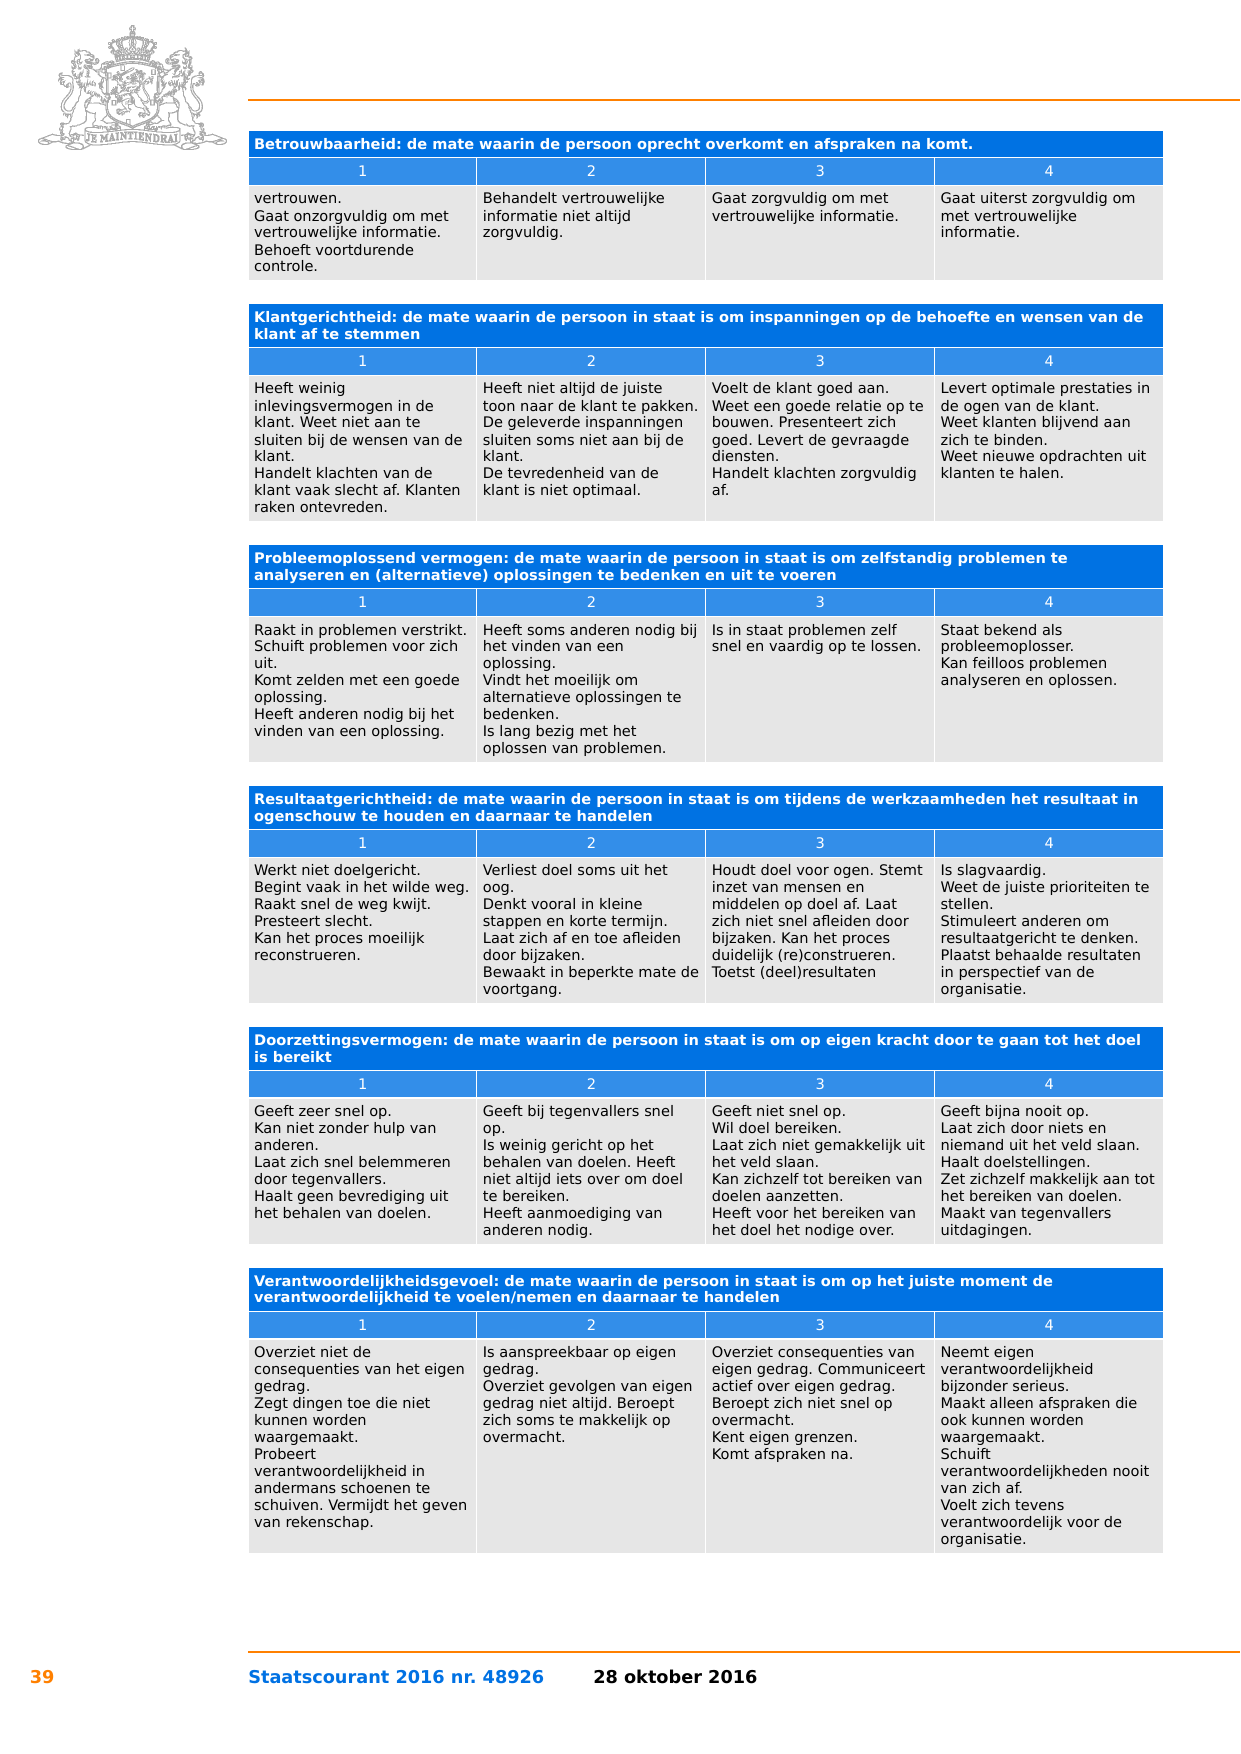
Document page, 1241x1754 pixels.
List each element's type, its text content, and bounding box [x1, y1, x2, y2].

table_cell 2 [477, 158, 705, 185]
table_cell Is in staat problemen zelf snel en vaardig op te lossen. [706, 617, 934, 762]
table_cell 2 [477, 1312, 705, 1338]
table_cell 4 [935, 1071, 1163, 1097]
table_cell Neemt eigen verantwoordelijkheid bijzonder serieus. Maakt alleen afspraken die ook kunnen worden waargemaakt. Schuift verantwoordelijkheden nooit van zich af. Voelt zich tevens verantwoordelijk voor de organisatie. [935, 1340, 1163, 1553]
table_cell 3 [706, 1071, 934, 1097]
table_cell Raakt in problemen verstrikt. Schuift problemen voor zich uit. Komt zelden met een goede oplossing. Heeft anderen nodig bij het vinden van een oplossing. [249, 617, 476, 762]
table_cell 2 [477, 348, 705, 375]
table_cell 1 [249, 158, 476, 185]
table_cell Heeft niet altijd de juiste toon naar de klant te pakken. De geleverde inspanningen sluiten soms niet aan bij de klant. De tevredenheid van de klant is niet optimaal. [477, 376, 705, 521]
table_cell Geeft zeer snel op. Kan niet zonder hulp van anderen. Laat zich snel belemmeren door tegenvallers. Haalt geen bevrediging uit het behalen van doelen. [249, 1099, 476, 1244]
table_cell 3 [706, 158, 934, 185]
table_header Doorzettingsvermogen: de mate waarin de persoon in staat is om op eigen kracht door te gaan tot het doel is bereikt [249, 1027, 1163, 1070]
table_cell Staat bekend als probleemoplosser. Kan feilloos problemen analyseren en oplossen. [935, 617, 1163, 762]
table_cell 1 [249, 1071, 476, 1097]
table_cell 3 [706, 589, 934, 616]
table_header Resultaatgerichtheid: de mate waarin de persoon in staat is om tijdens de werkzaamheden het resultaat in ogenschouw te houden en daarnaar te handelen [249, 786, 1163, 829]
table_cell 4 [935, 1312, 1163, 1338]
table_cell Heeft weinig inlevingsvermogen in de klant. Weet niet aan te sluiten bij de wensen van de klant. Handelt klachten van de klant vaak slecht af. Klanten raken ontevreden. [249, 376, 476, 521]
table_cell 2 [477, 589, 705, 616]
table_cell Voelt de klant goed aan. Weet een goede relatie op te bouwen. Presenteert zich goed. Levert de gevraagde diensten. Handelt klachten zorgvuldig af. [706, 376, 934, 521]
table_cell 4 [935, 589, 1163, 616]
table_header Probleemoplossend vermogen: de mate waarin de persoon in staat is om zelfstandig problemen te analyseren en (alternatieve) oplossingen te bedenken en uit te voeren [249, 545, 1163, 588]
table_cell 4 [935, 830, 1163, 857]
table_cell 2 [477, 830, 705, 857]
table_cell 1 [249, 830, 476, 857]
table_cell 3 [706, 348, 934, 375]
picture [38, 25, 227, 150]
table_cell Gaat zorgvuldig om met vertrouwelijke informatie. [706, 186, 934, 280]
table_cell Houdt doel voor ogen. Stemt inzet van mensen en middelen op doel af. Laat zich niet snel afleiden door bijzaken. Kan het proces duidelijk (re)construeren. Toetst (deel)resultaten [706, 858, 934, 1003]
table_cell 4 [935, 158, 1163, 185]
table_cell 1 [249, 1312, 476, 1338]
table_cell 2 [477, 1071, 705, 1097]
table_cell Geeft niet snel op. Wil doel bereiken. Laat zich niet gemakkelijk uit het veld slaan. Kan zichzelf tot bereiken van doelen aanzetten. Heeft voor het bereiken van het doel het nodige over. [706, 1099, 934, 1244]
table_cell Behandelt vertrouwelijke informatie niet altijd zorgvuldig. [477, 186, 705, 280]
table_cell Is slagvaardig. Weet de juiste prioriteiten te stellen. Stimuleert anderen om resultaatgericht te denken. Plaatst behaalde resultaten in perspectief van de organisatie. [935, 858, 1163, 1003]
table_cell 3 [706, 1312, 934, 1338]
table_cell Gaat uiterst zorgvuldig om met vertrouwelijke informatie. [935, 186, 1163, 280]
table_cell Is aanspreekbaar op eigen gedrag. Overziet gevolgen van eigen gedrag niet altijd. Beroept zich soms te makkelijk op overmacht. [477, 1340, 705, 1553]
table_cell Geeft bijna nooit op. Laat zich door niets en niemand uit het veld slaan. Haalt doelstellingen. Zet zichzelf makkelijk aan tot het bereiken van doelen. Maakt van tegenvallers uitdagingen. [935, 1099, 1163, 1244]
table_cell Geeft bij tegenvallers snel op. Is weinig gericht op het behalen van doelen. Heeft niet altijd iets over om doel te bereiken. Heeft aanmoediging van anderen nodig. [477, 1099, 705, 1244]
table_cell Werkt niet doelgericht. Begint vaak in het wilde weg. Raakt snel de weg kwijt. Presteert slecht. Kan het proces moeilijk reconstrueren. [249, 858, 476, 1003]
table_cell Heeft soms anderen nodig bij het vinden van een oplossing. Vindt het moeilijk om alternatieve oplossingen te bedenken. Is lang bezig met het oplossen van problemen. [477, 617, 705, 762]
table_cell vertrouwen. Gaat onzorgvuldig om met vertrouwelijke informatie. Behoeft voortdurende controle. [249, 186, 476, 280]
table_header Verantwoordelijkheidsgevoel: de mate waarin de persoon in staat is om op het juiste moment de verantwoordelijkheid te voelen/nemen en daarnaar te handelen [249, 1268, 1163, 1311]
table_cell Levert optimale prestaties in de ogen van de klant. Weet klanten blijvend aan zich te binden. Weet nieuwe opdrachten uit klanten te halen. [935, 376, 1163, 521]
table_header Betrouwbaarheid: de mate waarin de persoon oprecht overkomt en afspraken na komt. [249, 131, 1163, 157]
table_header Klantgerichtheid: de mate waarin de persoon in staat is om inspanningen op de behoefte en wensen van de klant af te stemmen [249, 304, 1163, 347]
table_cell 1 [249, 589, 476, 616]
table_cell Overziet niet de consequenties van het eigen gedrag. Zegt dingen toe die niet kunnen worden waargemaakt. Probeert verantwoordelijkheid in andermans schoenen te schuiven. Vermijdt het geven van rekenschap. [249, 1340, 476, 1553]
table_cell 4 [935, 348, 1163, 375]
table_cell Overziet consequenties van eigen gedrag. Communiceert actief over eigen gedrag. Beroept zich niet snel op overmacht. Kent eigen grenzen. Komt afspraken na. [706, 1340, 934, 1553]
table_cell 3 [706, 830, 934, 857]
table_cell 1 [249, 348, 476, 375]
table_cell Verliest doel soms uit het oog. Denkt vooral in kleine stappen en korte termijn. Laat zich af en toe afleiden door bijzaken. Bewaakt in beperkte mate de voortgang. [477, 858, 705, 1003]
